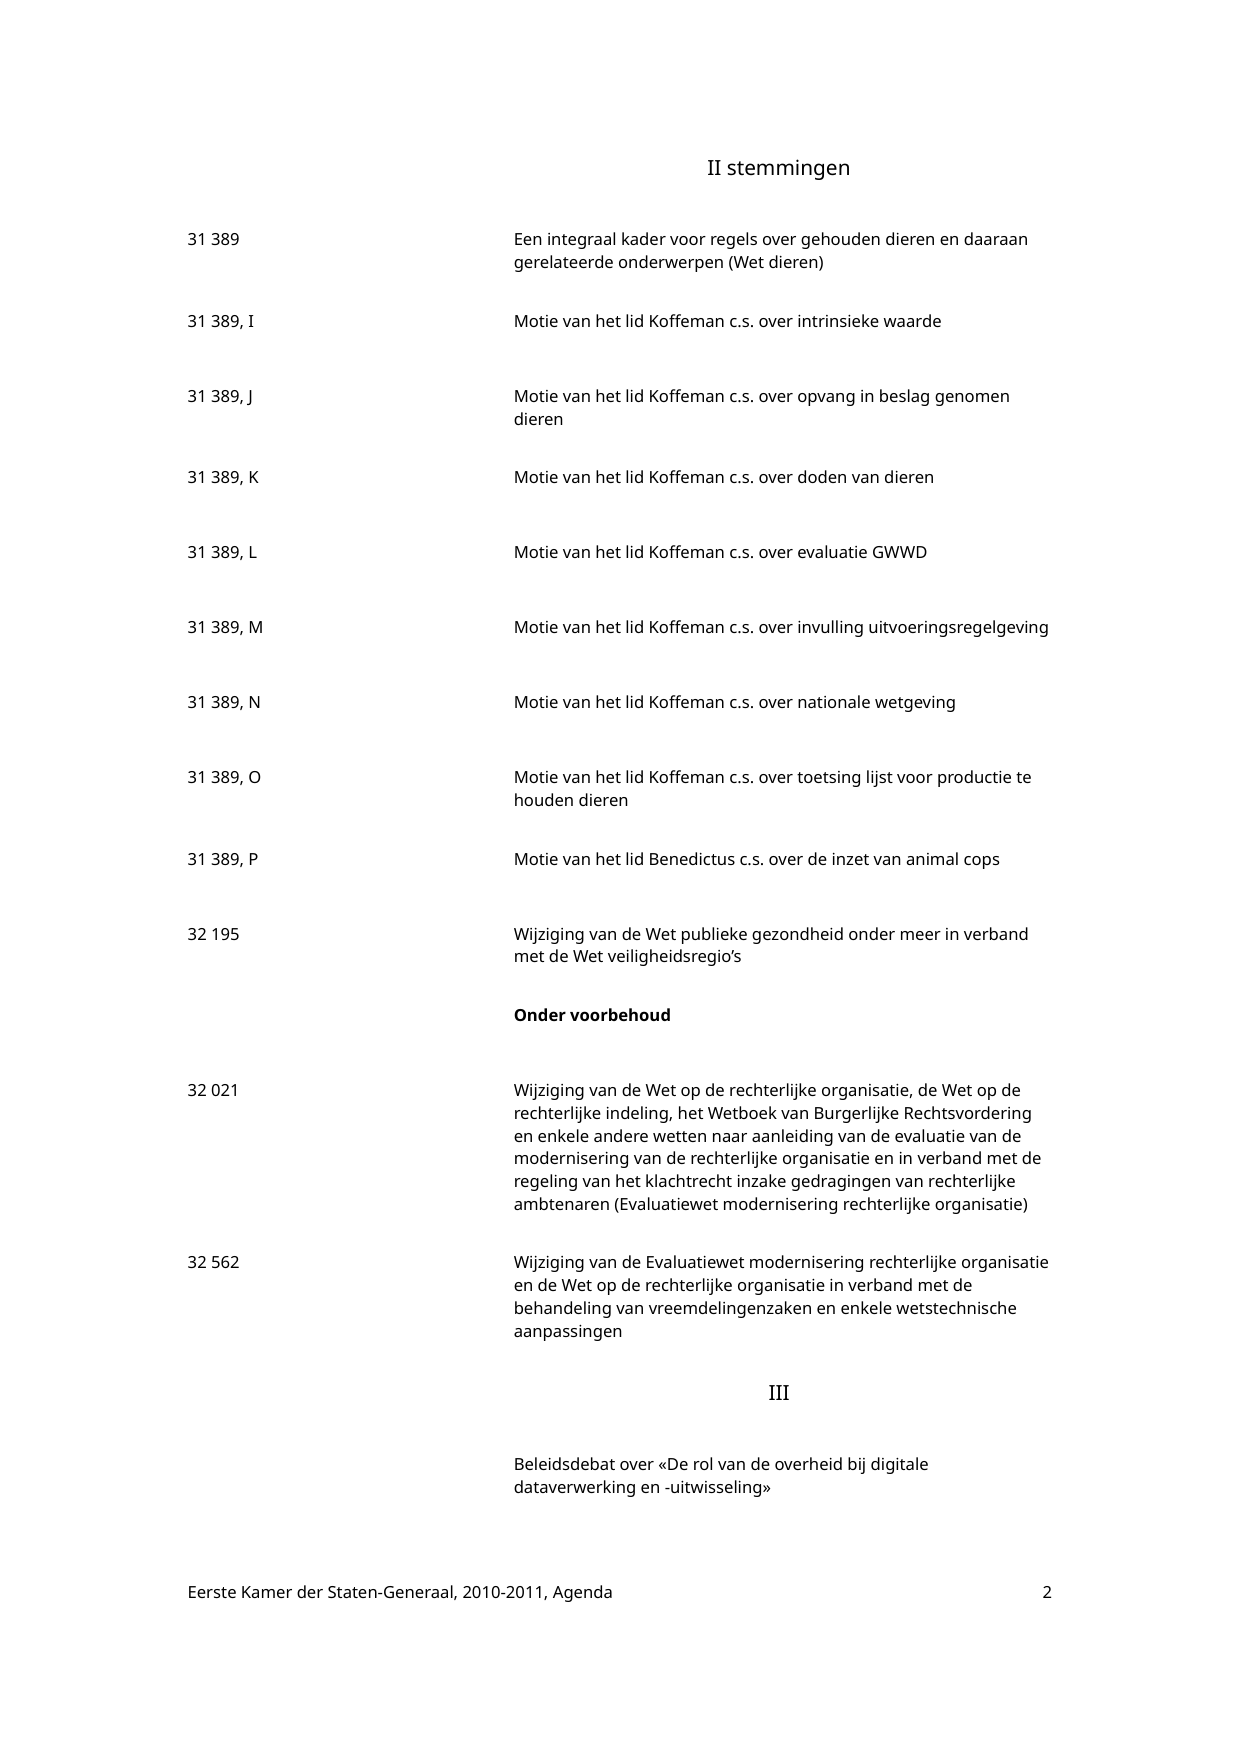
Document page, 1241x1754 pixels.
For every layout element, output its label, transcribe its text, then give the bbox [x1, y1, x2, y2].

table_cell [490, 1450, 510, 1531]
table_cell Beleidsdebat over «De rol van de overheid bij digitale dataverwerking en -uitwisseling» [510, 1450, 1053, 1531]
table_cell Motie van het lid Benedictus c.s. over de inzet van animal cops [510, 844, 1053, 919]
table_cell [490, 538, 510, 613]
table_cell [490, 919, 510, 1001]
table_cell 32 195 [188, 919, 490, 1001]
table_cell 31 389, J [188, 381, 490, 463]
table_cell 32 562 [188, 1248, 490, 1375]
table_cell II stemmingen [510, 150, 1053, 225]
table_cell [490, 150, 510, 225]
table_cell [490, 463, 510, 538]
table_cell 31 389, K [188, 463, 490, 538]
table_cell Motie van het lid Koffeman c.s. over doden van dieren [510, 463, 1053, 538]
table_cell [188, 1001, 490, 1076]
table_cell [490, 1001, 510, 1076]
table_cell 31 389, L [188, 538, 490, 613]
table_cell 32 021 [188, 1076, 490, 1248]
table_cell [490, 381, 510, 463]
table_cell [490, 1076, 510, 1248]
table_cell [490, 688, 510, 763]
table_cell [490, 225, 510, 306]
table_cell Motie van het lid Koffeman c.s. over invulling uitvoeringsregelgeving [510, 613, 1053, 688]
table_cell [188, 1375, 490, 1450]
table_cell [490, 1375, 510, 1450]
table_cell [490, 1248, 510, 1375]
table_cell 31 389, N [188, 688, 490, 763]
table_cell Motie van het lid Koffeman c.s. over toetsing lijst voor productie te houden dieren [510, 763, 1053, 844]
table_cell Wijziging van de Evaluatiewet modernisering rechterlijke organisatie en de Wet op de rechterlijke organisatie in verband met de behandeling van vreemdelingenzaken en enkele wetstechnische aanpassingen [510, 1248, 1053, 1375]
table_cell [490, 613, 510, 688]
table_cell Motie van het lid Koffeman c.s. over evaluatie GWWD [510, 538, 1053, 613]
table_cell Motie van het lid Koffeman c.s. over opvang in beslag genomen dieren [510, 381, 1053, 463]
table_cell [490, 763, 510, 844]
table_cell 31 389, M [188, 613, 490, 688]
table_cell 31 389, O [188, 763, 490, 844]
table_cell [188, 1450, 490, 1531]
table_cell Onder voorbehoud [510, 1001, 1053, 1076]
table_cell III [510, 1375, 1053, 1450]
table_cell [188, 150, 490, 225]
table_cell Wijziging van de Wet publieke gezondheid onder meer in verband met de Wet veiligheidsregio’s [510, 919, 1053, 1001]
table_cell Wijziging van de Wet op de rechterlijke organisatie, de Wet op de rechterlijke indeling, het Wetboek van Burgerlijke Rechtsvordering en enkele andere wetten naar aanleiding van de evaluatie van de modernisering van de rechterlijke organisatie en in verband met de regeling van het klachtrecht inzake gedragingen van rechterlijke ambtenaren (Evaluatiewet modernisering rechterlijke organisatie) [510, 1076, 1053, 1248]
table_cell 31 389, P [188, 844, 490, 919]
table_cell Motie van het lid Koffeman c.s. over intrinsieke waarde [510, 306, 1053, 381]
table_cell 31 389, I [188, 306, 490, 381]
table_cell Motie van het lid Koffeman c.s. over nationale wetgeving [510, 688, 1053, 763]
table_cell 31 389 [188, 225, 490, 306]
table_cell [490, 306, 510, 381]
table_cell [490, 844, 510, 919]
table_cell Een integraal kader voor regels over gehouden dieren en daaraan gerelateerde onderwerpen (Wet dieren) [510, 225, 1053, 306]
